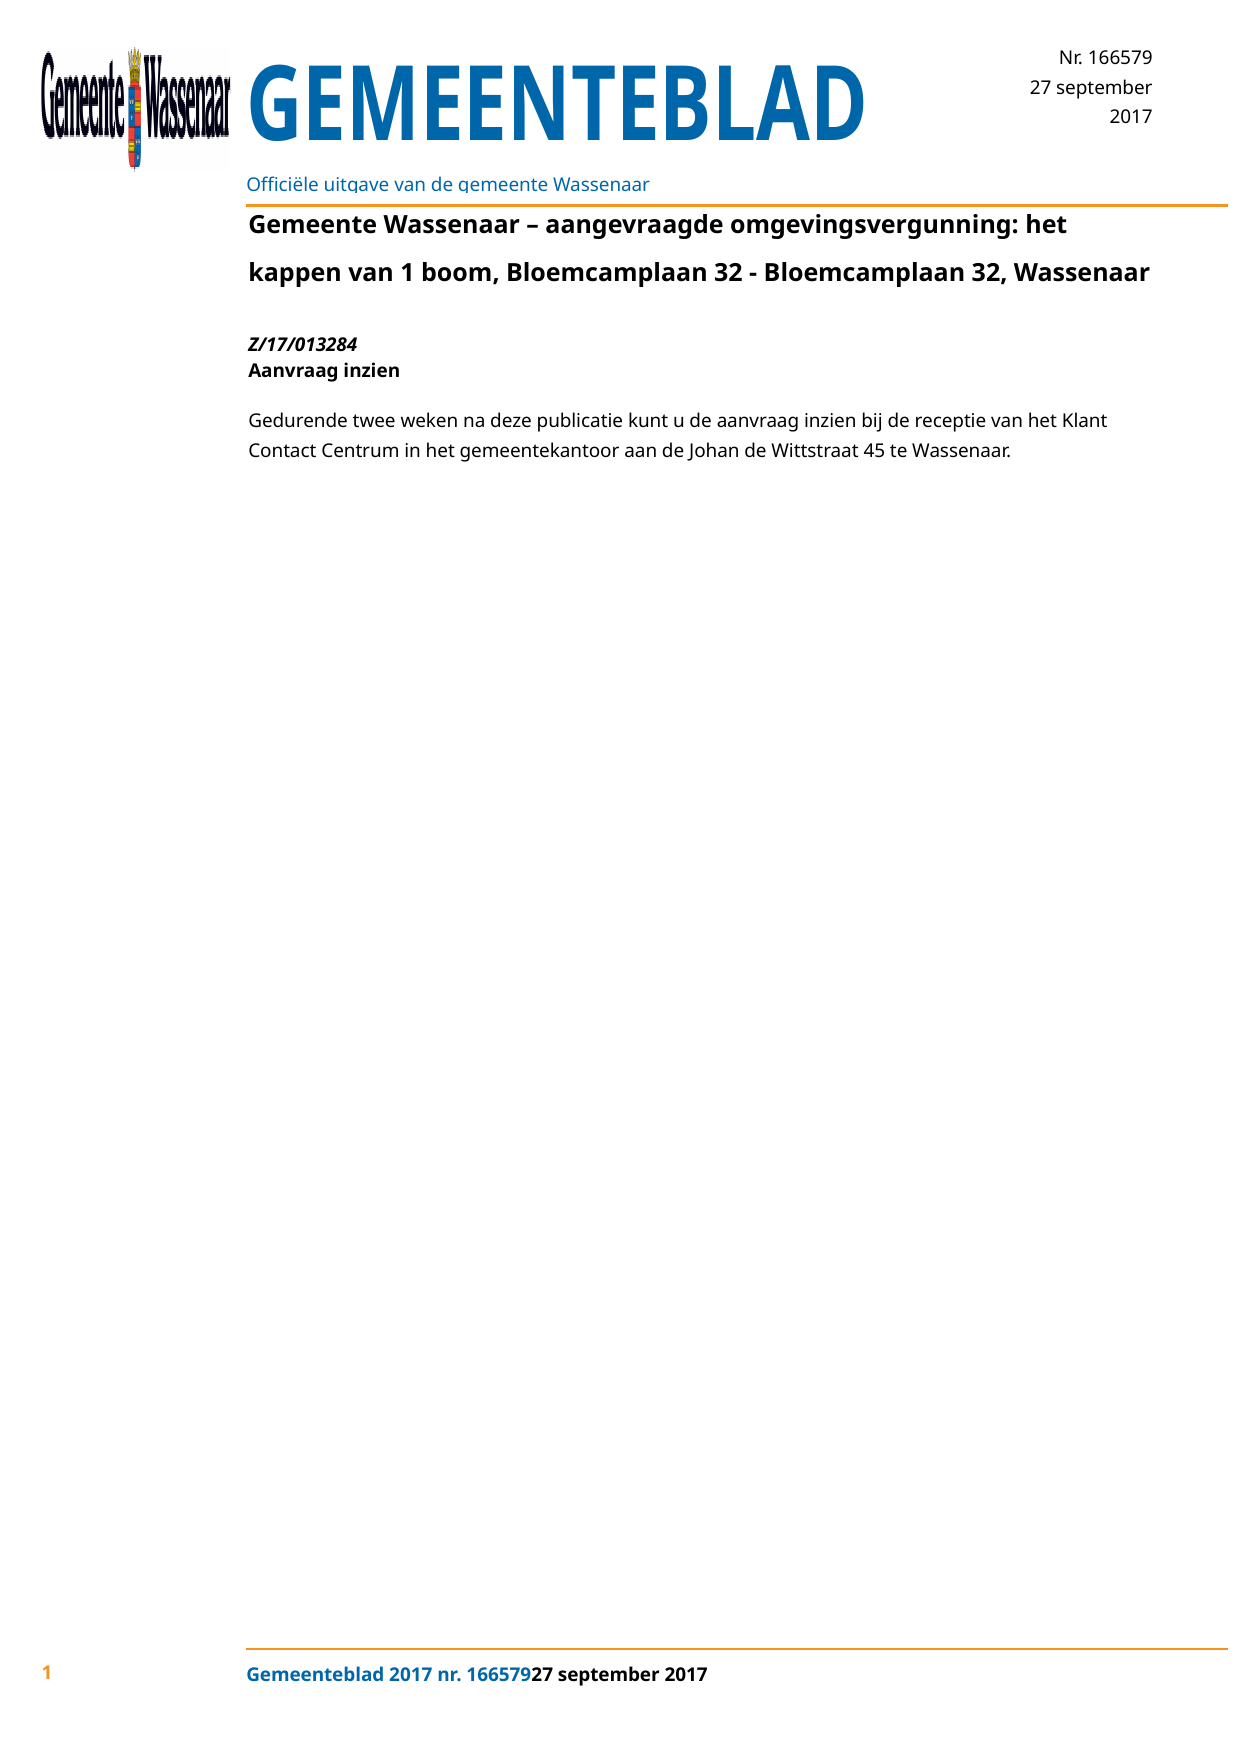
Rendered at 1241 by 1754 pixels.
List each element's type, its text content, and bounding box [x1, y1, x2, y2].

text Gedurende twee weken na deze publicatie kunt u de aanvraag inzien bij de receptie van het Klant Contact Centrum in het gemeentekantoor aan de Johan de Wittstraat 45 te Wassenaar. [248, 408, 1152, 463]
text Aanvraag inzien [248, 357, 1152, 383]
picture [41, 47, 231, 172]
text Gemeente Wassenaar – aangevraagde omgevingsvergunning: het kappen van 1 boom, Bloemcamplaan 32 - Bloemcamplaan 32, Wassenaar [248, 207, 1152, 288]
text Z/17/013284 [248, 331, 1152, 357]
